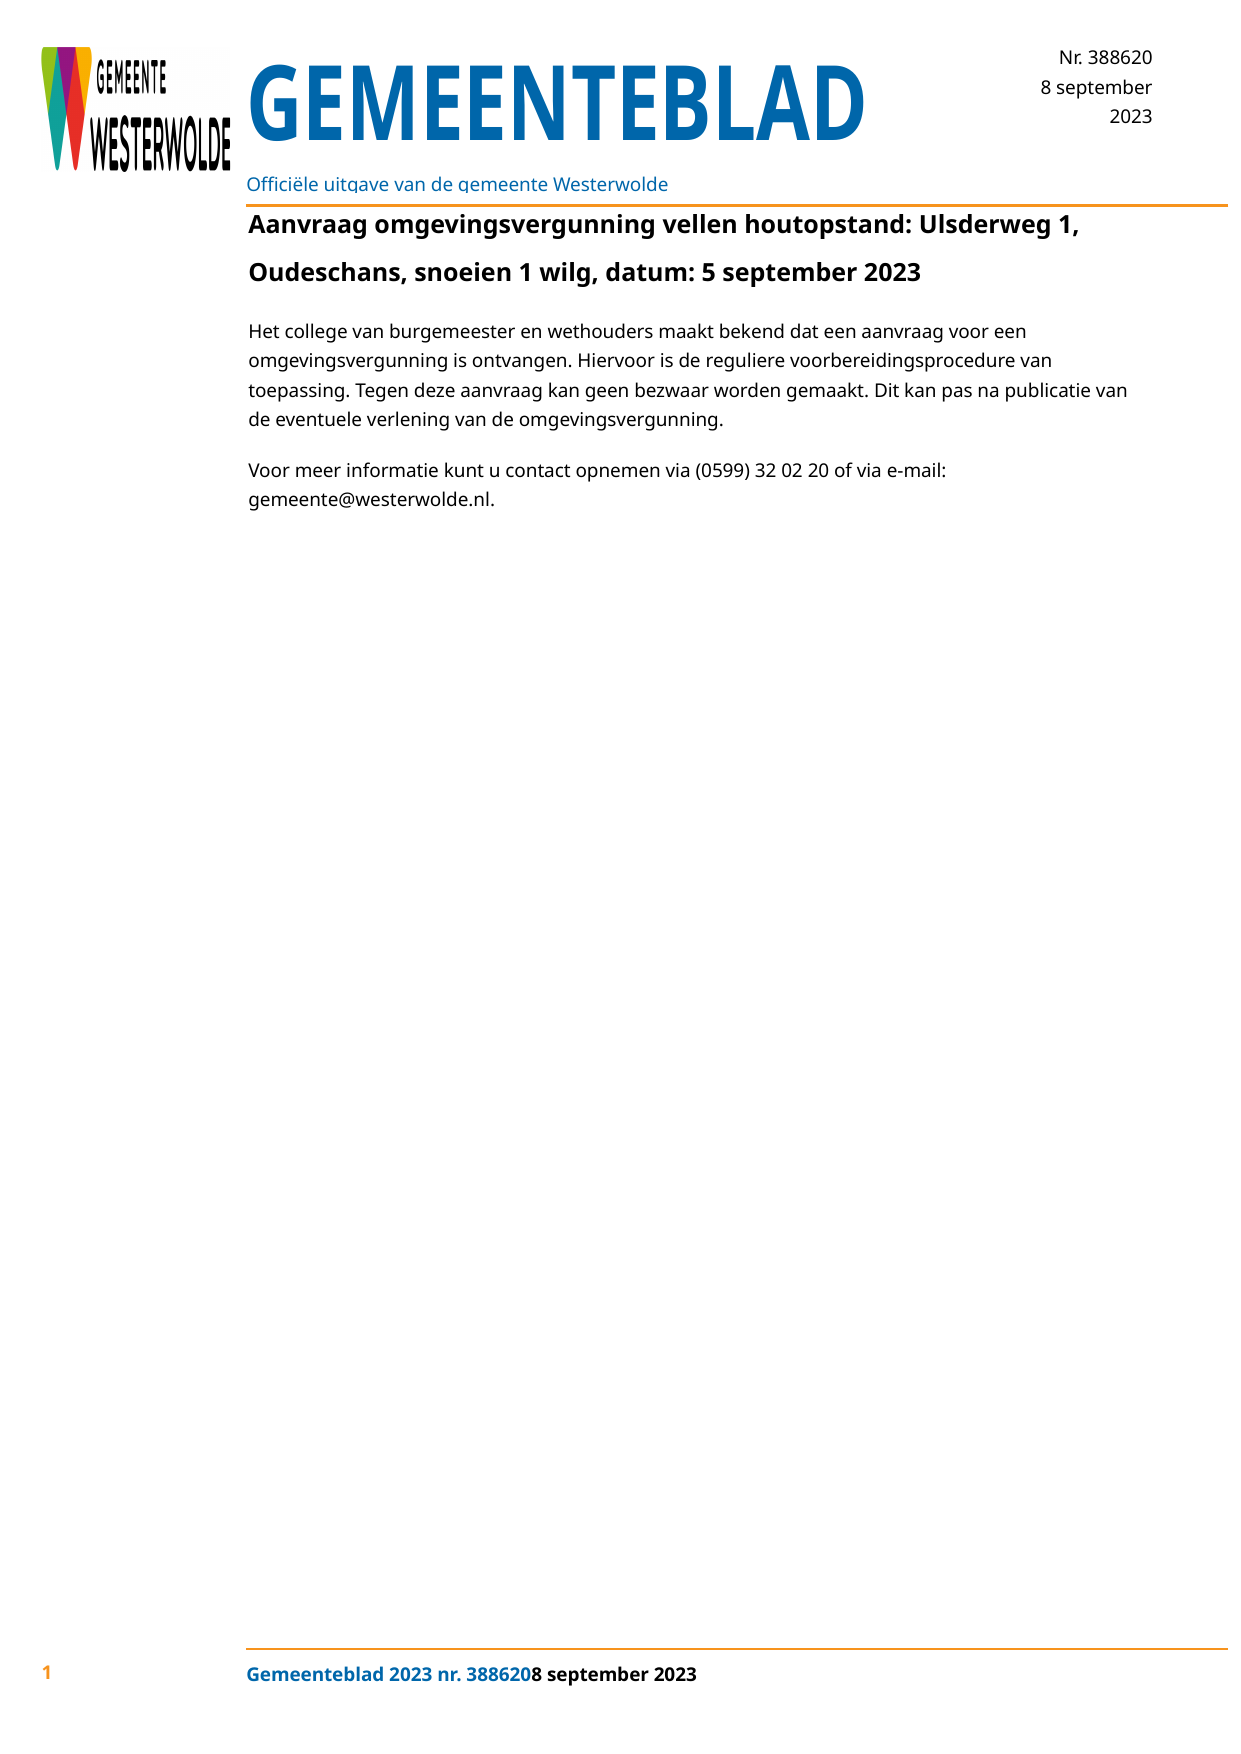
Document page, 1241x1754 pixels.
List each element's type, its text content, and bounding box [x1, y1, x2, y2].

picture [41, 47, 231, 172]
text Aanvraag omgevingsvergunning vellen houtopstand: Ulsderweg 1, Oudeschans, snoeien 1 wilg, datum: 5 september 2023 [248, 207, 1152, 288]
text Het college van burgemeester en wethouders maakt bekend dat een aanvraag voor een omgevingsvergunning is ontvangen. Hiervoor is de reguliere voorbereidingsprocedure van toepassing. Tegen deze aanvraag kan geen bezwaar worden gemaakt. Dit kan pas na publicatie van de eventuele verlening van de omgevingsvergunning. [248, 318, 1152, 432]
text Voor meer informatie kunt u contact opnemen via (0599) 32 02 20 of via e-mail: gemeente@westerwolde.nl. [248, 457, 1152, 512]
